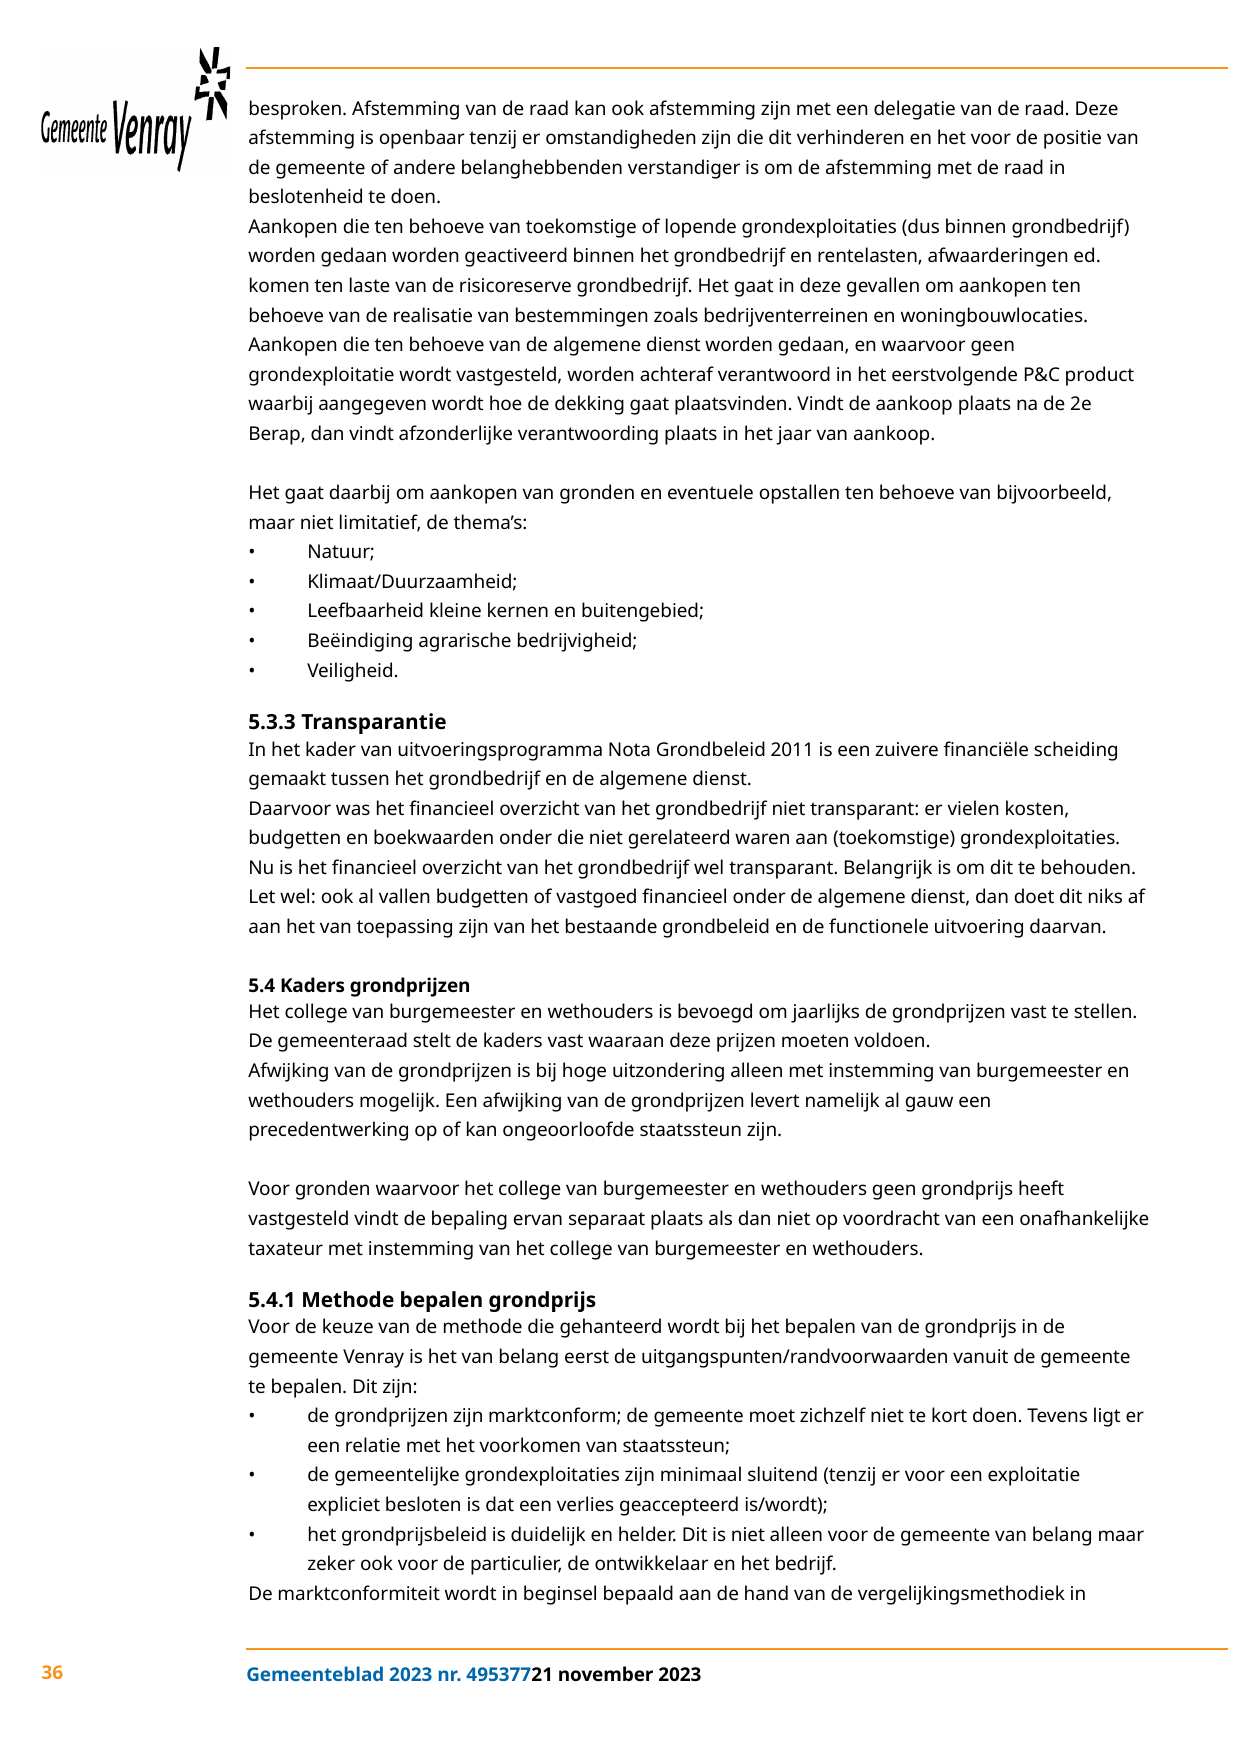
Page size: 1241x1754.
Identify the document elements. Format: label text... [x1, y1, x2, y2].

text 5.4 Kaders grondprijzen [248, 972, 1152, 998]
text Aankopen die ten behoeve van toekomstige of lopende grondexploitaties (dus binnen grondbedrijf) worden gedaan worden geactiveerd binnen het grondbedrijf en rentelasten, afwaarderingen ed. komen ten laste van de risicoreserve grondbedrijf. Het gaat in deze gevallen om aankopen ten behoeve van de realisatie van bestemmingen zoals bedrijventerreinen en woningbouwlocaties. [248, 213, 1152, 328]
list Klimaat/Duurzaamheid; [248, 568, 1152, 594]
list Natuur; [248, 538, 1152, 564]
text 5.4.1 Methode bepalen grondprijs [248, 1285, 1152, 1314]
text Aankopen die ten behoeve van de algemene dienst worden gedaan, en waarvoor geen grondexploitatie wordt vastgesteld, worden achteraf verantwoord in het eerstvolgende P&C product waarbij aangegeven wordt hoe de dekking gaat plaatsvinden. Vindt de aankoop plaats na de 2e Berap, dan vindt afzonderlijke verantwoording plaats in het jaar van aankoop. [248, 331, 1152, 446]
list de gemeentelijke grondexploitaties zijn minimaal sluitend (tenzij er voor een exploitatie expliciet besloten is dat een verlies geaccepteerd is/wordt); [248, 1462, 1152, 1517]
picture [41, 47, 231, 172]
text De marktconformiteit wordt in beginsel bepaald aan de hand van de vergelijkingsmethodiek in [248, 1580, 1152, 1606]
list Beëindiging agrarische bedrijvigheid; [248, 627, 1152, 653]
list Veiligheid. [248, 657, 1152, 683]
list het grondprijsbeleid is duidelijk en helder. Dit is niet alleen voor de gemeente van belang maar zeker ook voor de particulier, de ontwikkelaar en het bedrijf. [248, 1521, 1152, 1576]
text Let wel: ook al vallen budgetten of vastgoed financieel onder de algemene dienst, dan doet dit niks af aan het van toepassing zijn van het bestaande grondbeleid en de functionele uitvoering daarvan. [248, 884, 1152, 939]
list Leefbaarheid kleine kernen en buitengebied; [248, 598, 1152, 623]
text Daarvoor was het financieel overzicht van het grondbedrijf niet transparant: er vielen kosten, budgetten en boekwaarden onder die niet gerelateerd waren aan (toekomstige) grondexploitaties. [248, 795, 1152, 850]
text besproken. Afstemming van de raad kan ook afstemming zijn met een delegatie van de raad. Deze afstemming is openbaar tenzij er omstandigheden zijn die dit verhinderen en het voor de positie van de gemeente of andere belanghebbenden verstandiger is om de afstemming met de raad in beslotenheid te doen. [248, 95, 1152, 209]
text Het gaat daarbij om aankopen van gronden en eventuele opstallen ten behoeve van bijvoorbeeld, maar niet limitatief, de thema’s: [248, 479, 1152, 535]
text In het kader van uitvoeringsprogramma Nota Grondbeleid 2011 is een zuivere financiële scheiding gemaakt tussen het grondbedrijf en de algemene dienst. [248, 736, 1152, 791]
text Het college van burgemeester en wethouders is bevoegd om jaarlijks de grondprijzen vast te stellen. De gemeenteraad stelt de kaders vast waaraan deze prijzen moeten voldoen. [248, 998, 1152, 1053]
list de grondprijzen zijn marktconform; de gemeente moet zichzelf niet te kort doen. Tevens ligt er een relatie met het voorkomen van staatssteun; [248, 1402, 1152, 1458]
text Voor de keuze van de methode die gehanteerd wordt bij het bepalen van de grondprijs in de gemeente Venray is het van belang eerst de uitgangspunten/randvoorwaarden vanuit de gemeente te bepalen. Dit zijn: [248, 1314, 1152, 1398]
text Nu is het financieel overzicht van het grondbedrijf wel transparant. Belangrijk is om dit te behouden. [248, 854, 1152, 880]
text Afwijking van de grondprijzen is bij hoge uitzondering alleen met instemming van burgemeester en wethouders mogelijk. Een afwijking van de grondprijzen levert namelijk al gauw een precedentwerking op of kan ongeoorloofde staatssteun zijn. [248, 1057, 1152, 1142]
text Voor gronden waarvoor het college van burgemeester en wethouders geen grondprijs heeft vastgesteld vindt de bepaling ervan separaat plaats als dan niet op voordracht van een onafhankelijke taxateur met instemming van het college van burgemeester en wethouders. [248, 1176, 1152, 1261]
text 5.3.3 Transparantie [248, 707, 1152, 736]
